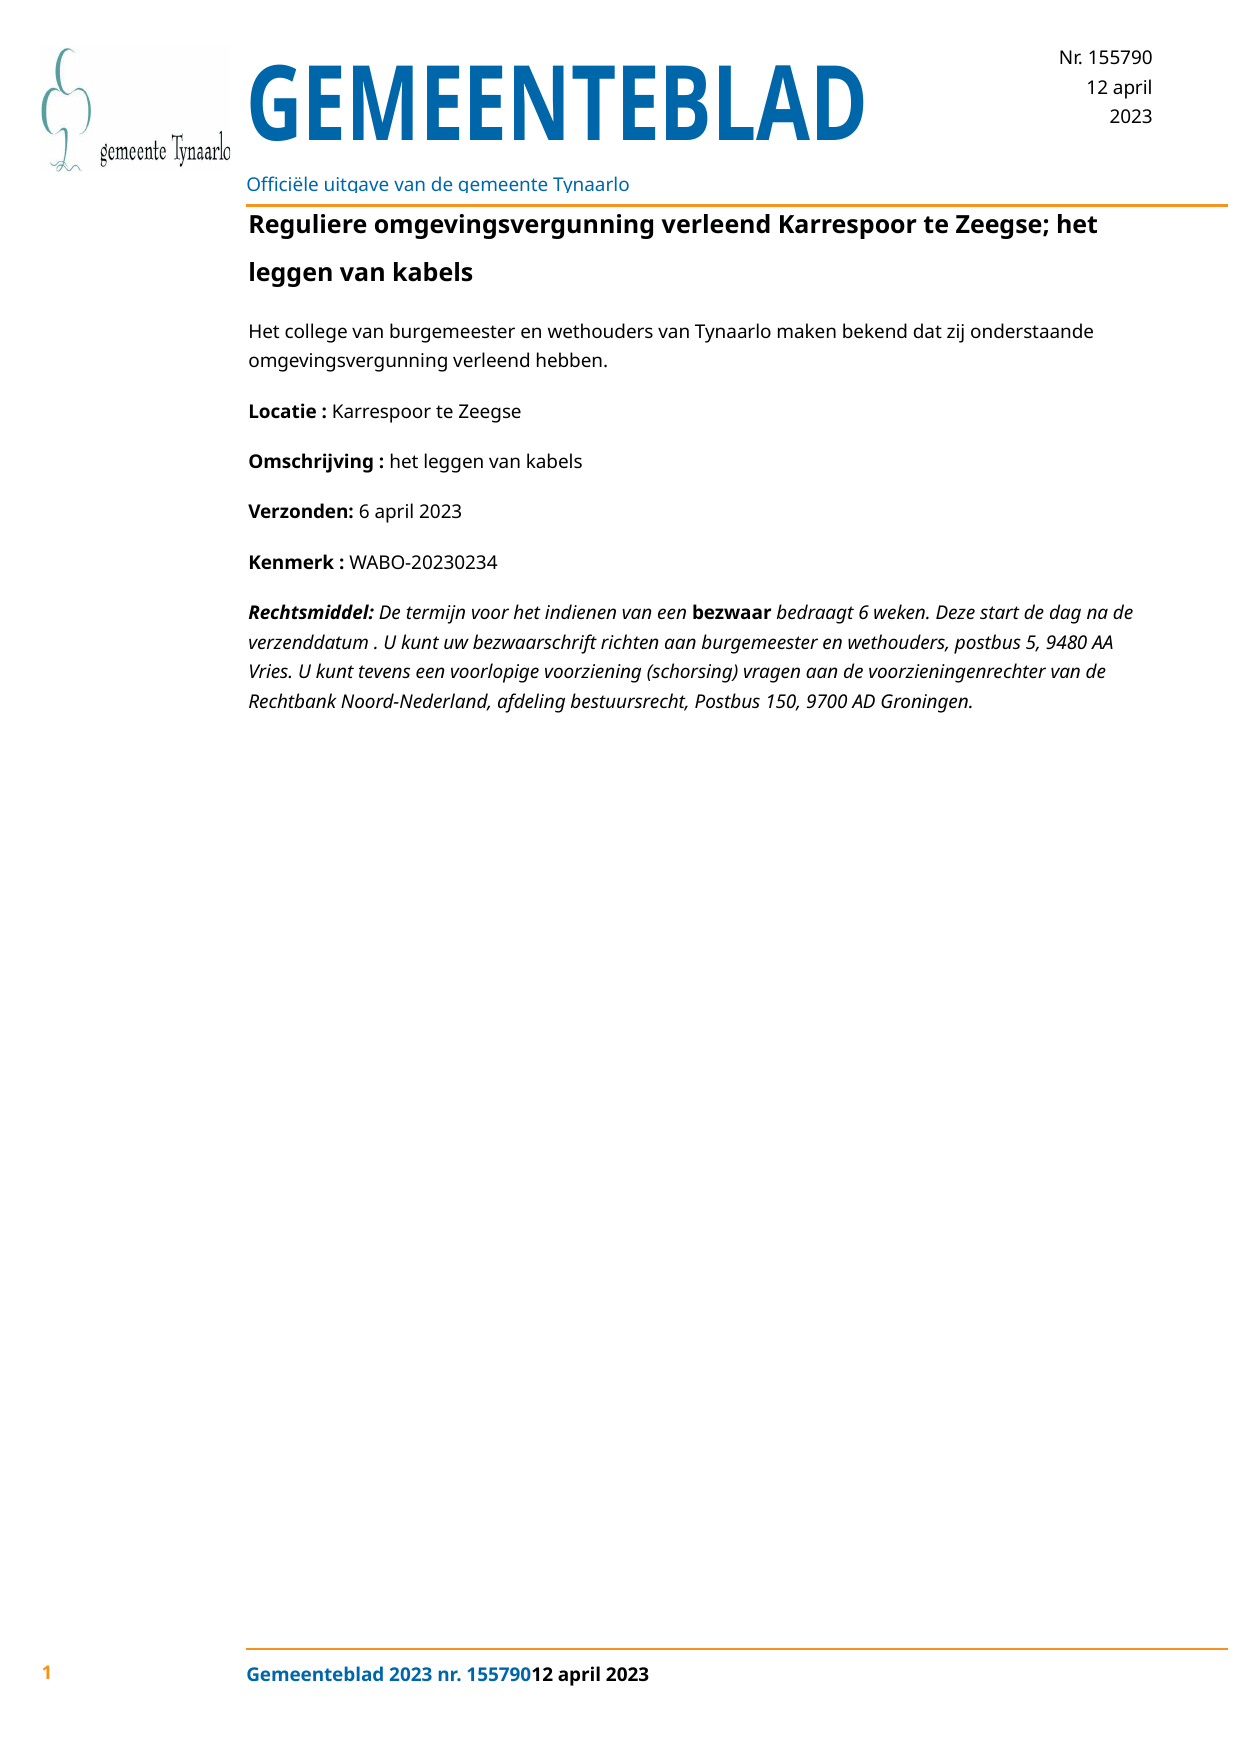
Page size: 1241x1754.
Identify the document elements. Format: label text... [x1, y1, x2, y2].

text Reguliere omgevingsvergunning verleend Karrespoor te Zeegse; het leggen van kabels [248, 207, 1152, 288]
picture [41, 47, 231, 172]
text Kenmerk : WABO-20230234 [248, 549, 1152, 575]
text Rechtsmiddel: De termijn voor het indienen van een bezwaar bedraagt 6 weken. Deze start de dag na de verzenddatum . U kunt uw bezwaarschrift richten aan burgemeester en wethouders, postbus 5, 9480 AA Vries. U kunt tevens een voorlopige voorziening (schorsing) vragen aan de voorzieningenrechter van de Rechtbank Noord-Nederland, afdeling bestuursrecht, Postbus 150, 9700 AD Groningen. [248, 599, 1152, 714]
text Verzonden: 6 april 2023 [248, 499, 1152, 524]
text Locatie : Karrespoor te Zeegse [248, 398, 1152, 424]
text Het college van burgemeester en wethouders van Tynaarlo maken bekend dat zij onderstaande omgevingsvergunning verleend hebben. [248, 318, 1152, 373]
text Omschrijving : het leggen van kabels [248, 448, 1152, 474]
